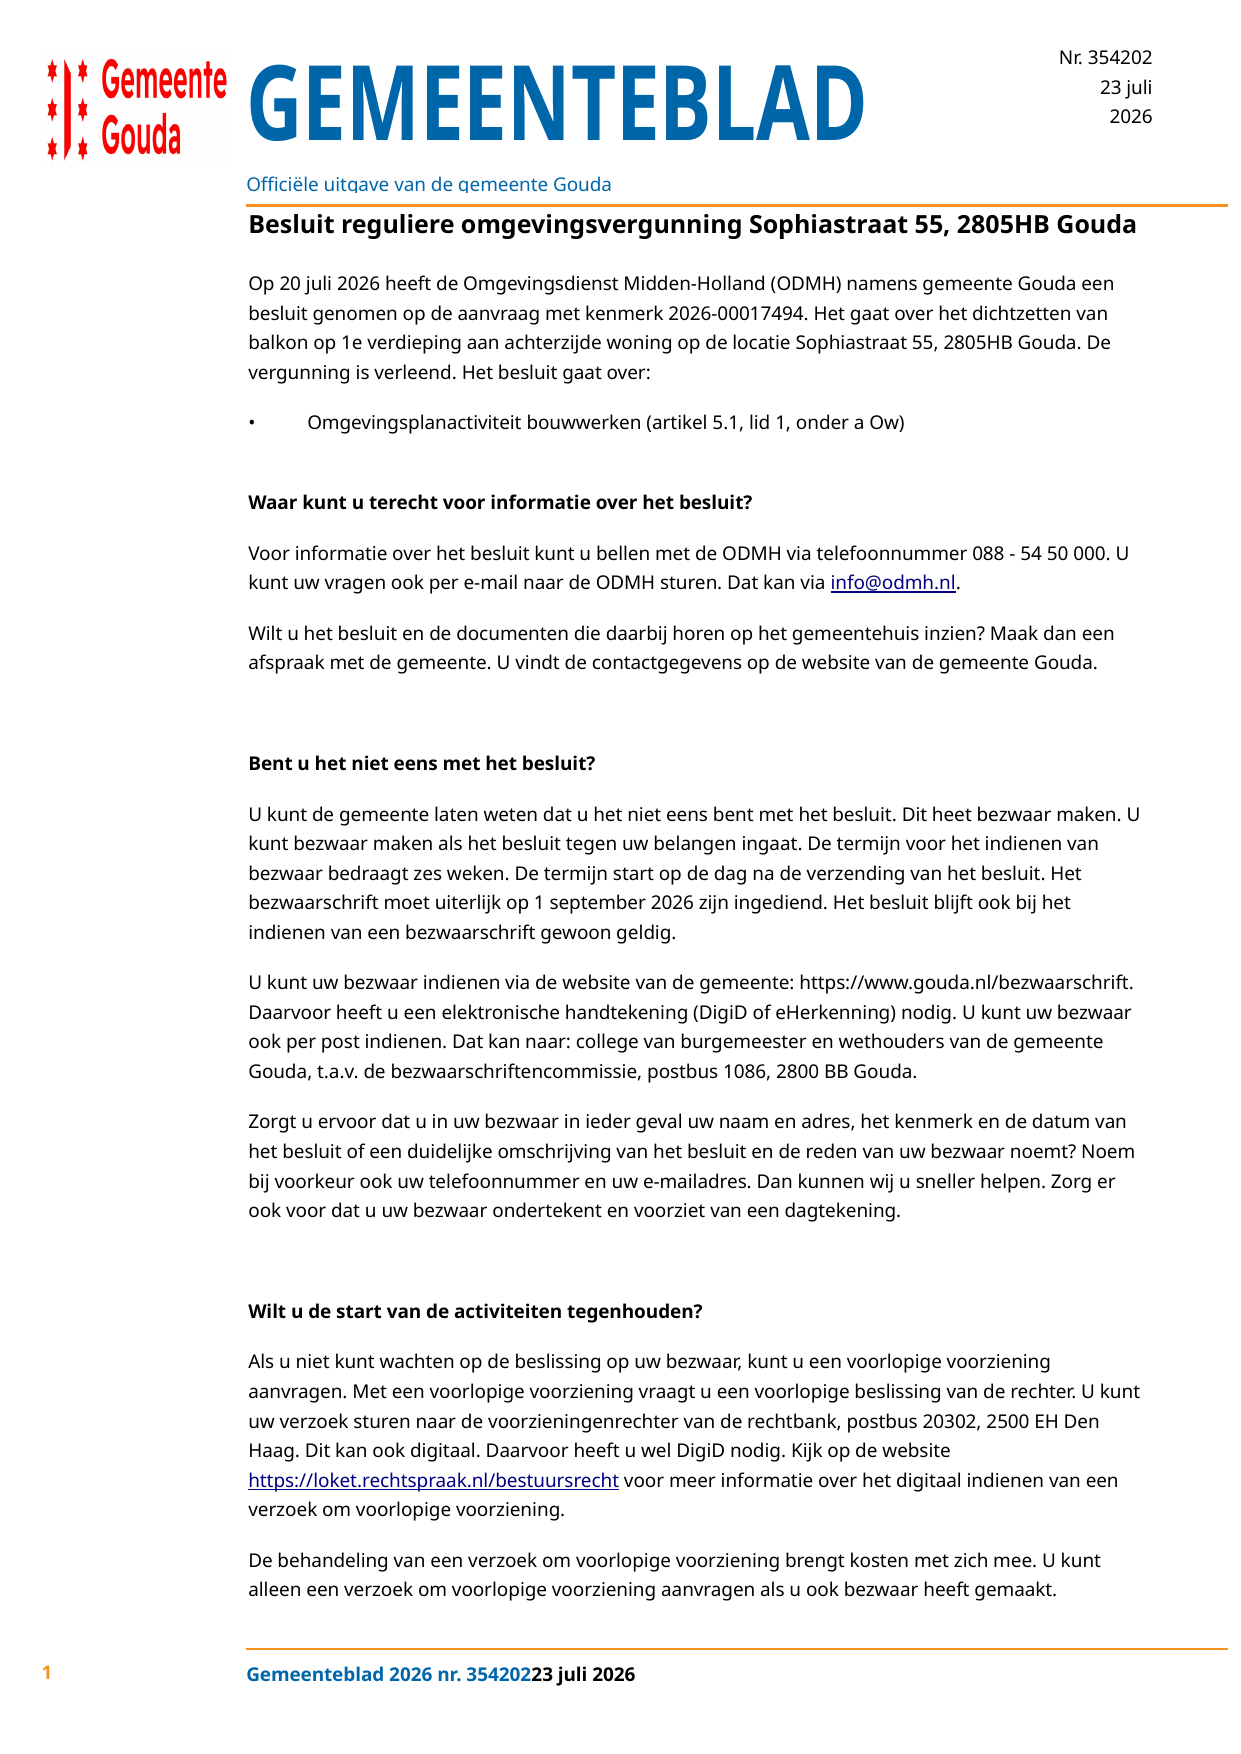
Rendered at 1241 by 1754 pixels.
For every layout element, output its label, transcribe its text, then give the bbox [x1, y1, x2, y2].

text U kunt uw bezwaar indienen via de website van de gemeente: https://www.gouda.nl/bezwaarschrift. Daarvoor heeft u een elektronische handtekening (DigiD of eHerkenning) nodig. U kunt uw bezwaar ook per post indienen. Dat kan naar: college van burgemeester en wethouders van de gemeente Gouda, t.a.v. de bezwaarschriftencommissie, postbus 1086, 2800 BB Gouda. [248, 969, 1152, 1084]
list Omgevingsplanactiviteit bouwwerken (artikel 5.1, lid 1, onder a Ow) [248, 409, 1152, 435]
text Op 20 juli 2026 heeft de Omgevingsdienst Midden-Holland (ODMH) namens gemeente Gouda een besluit genomen op de aanvraag met kenmerk 2026-00017494. Het gaat over het dichtzetten van balkon op 1e verdieping aan achterzijde woning op de locatie Sophiastraat 55, 2805HB Gouda. De vergunning is verleend. Het besluit gaat over: [248, 270, 1152, 385]
text Waar kunt u terecht voor informatie over het besluit? [248, 489, 1152, 515]
picture [41, 47, 231, 172]
text U kunt de gemeente laten weten dat u het niet eens bent met het besluit. Dit heet bezwaar maken. U kunt bezwaar maken als het besluit tegen uw belangen ingaat. De termijn voor het indienen van bezwaar bedraagt zes weken. De termijn start op de dag na de verzending van het besluit. Het bezwaarschrift moet uiterlijk op 1 september 2026 zijn ingediend. Het besluit blijft ook bij het indienen van een bezwaarschrift gewoon geldig. [248, 801, 1152, 945]
text Zorgt u ervoor dat u in uw bezwaar in ieder geval uw naam en adres, het kenmerk en de datum van het besluit of een duidelijke omschrijving van het besluit en de reden van uw bezwaar noemt? Noem bij voorkeur ook uw telefoonnummer en uw e-mailadres. Dan kunnen wij u sneller helpen. Zorg er ook voor dat u uw bezwaar ondertekent en voorziet van een dagtekening. [248, 1109, 1152, 1223]
text De behandeling van een verzoek om voorlopige voorziening brengt kosten met zich mee. U kunt alleen een verzoek om voorlopige voorziening aanvragen als u ook bezwaar heeft gemaakt. [248, 1547, 1152, 1602]
text Bent u het niet eens met het besluit? [248, 750, 1152, 776]
text Wilt u de start van de activiteiten tegenhouden? [248, 1298, 1152, 1324]
text Als u niet kunt wachten op de beslissing op uw bezwaar, kunt u een voorlopige voorziening aanvragen. Met een voorlopige voorziening vraagt u een voorlopige beslissing van de rechter. U kunt uw verzoek sturen naar de voorzieningenrechter van de rechtbank, postbus 20302, 2500 EH Den Haag. Dit kan ook digitaal. Daarvoor heeft u wel DigiD nodig. Kijk op de website https://loket.rechtspraak.nl/bestuursrecht voor meer informatie over het digitaal indienen van een verzoek om voorlopige voorziening. [248, 1349, 1152, 1522]
text Besluit reguliere omgevingsvergunning Sophiastraat 55, 2805HB Gouda [248, 207, 1152, 241]
text Wilt u het besluit en de documenten die daarbij horen op het gemeentehuis inzien? Maak dan een afspraak met de gemeente. U vindt de contactgegevens op de website van de gemeente Gouda. [248, 620, 1152, 675]
text Voor informatie over het besluit kunt u bellen met de ODMH via telefoonnummer 088 - 54 50 000. U kunt uw vragen ook per e-mail naar de ODMH sturen. Dat kan via info@odmh.nl. [248, 540, 1152, 595]
